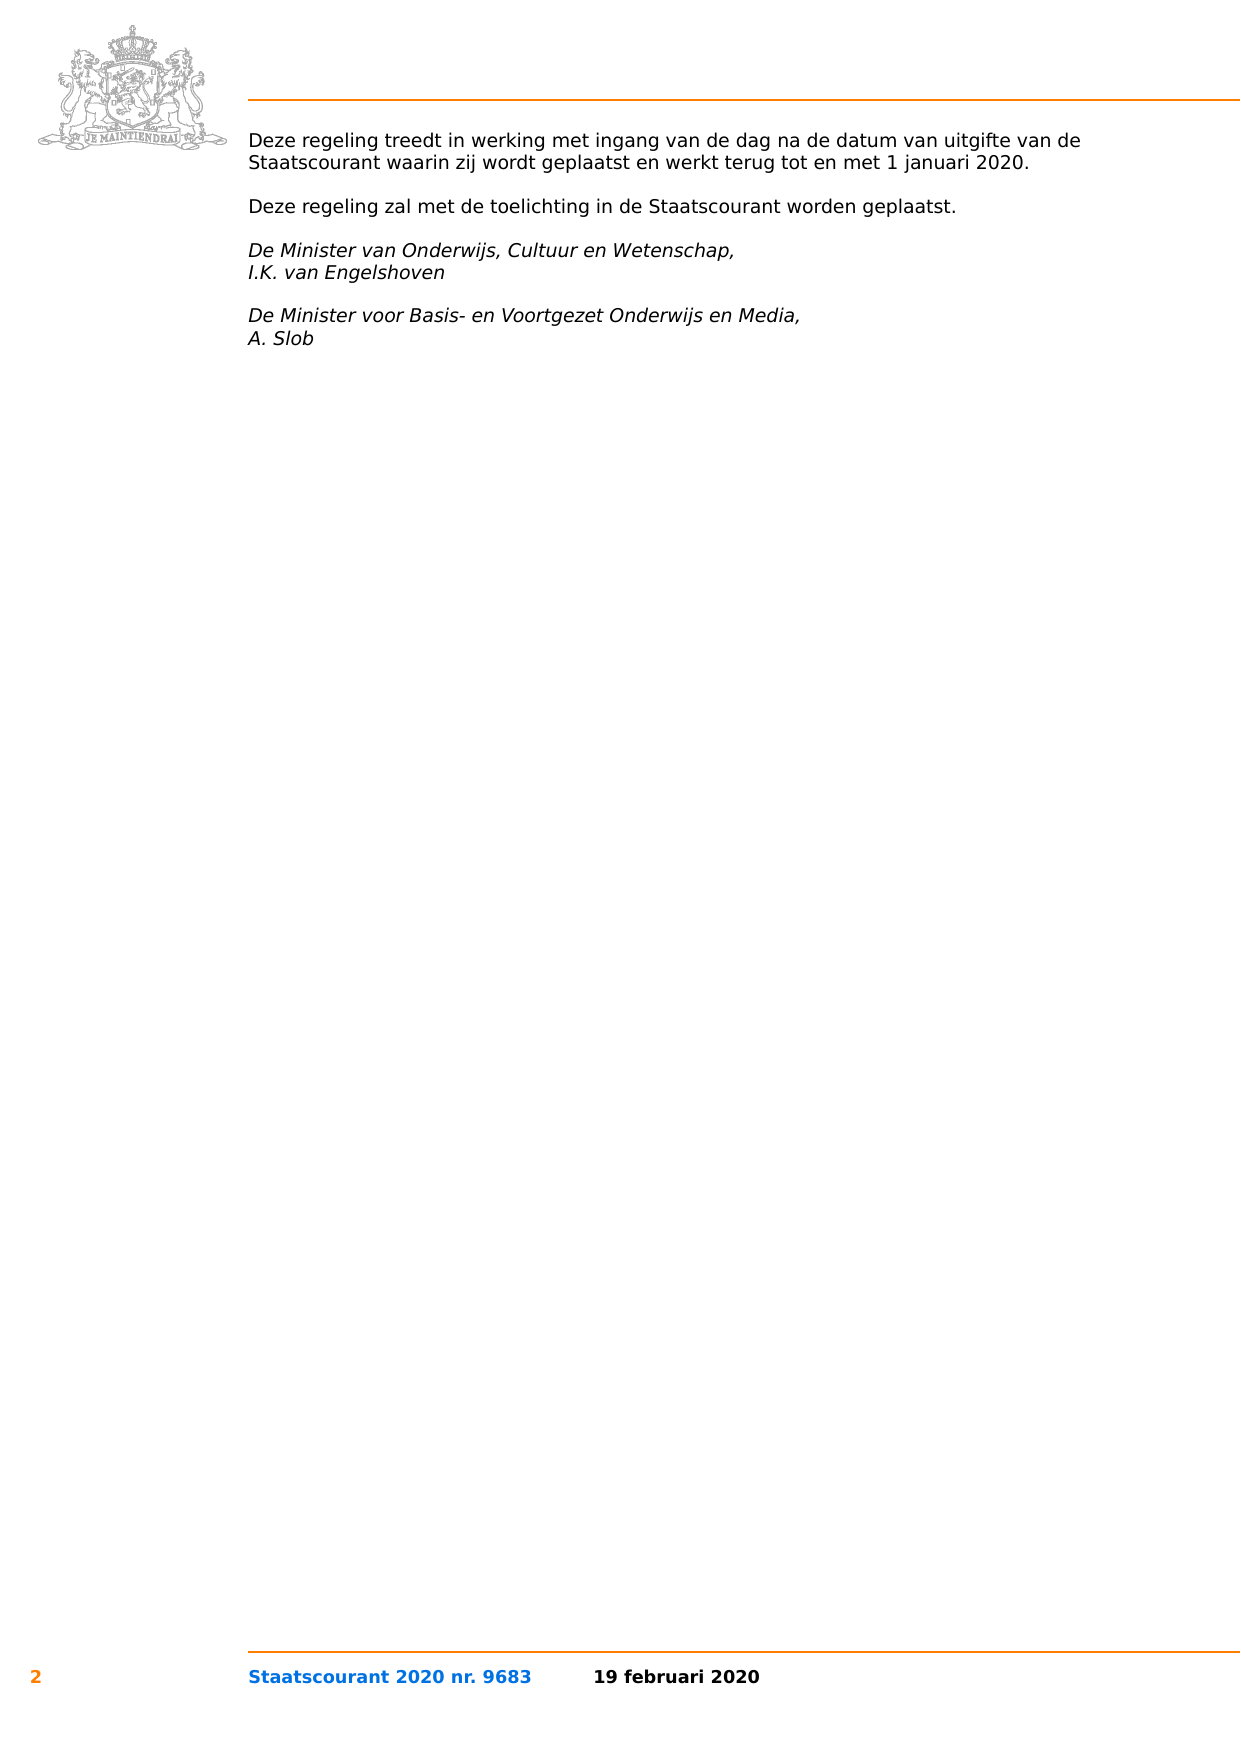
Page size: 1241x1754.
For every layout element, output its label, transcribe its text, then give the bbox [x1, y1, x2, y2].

picture [38, 25, 227, 150]
text De Minister voor Basis- en Voortgezet Onderwijs en Media, A. Slob [248, 305, 1163, 349]
text De Minister van Onderwijs, Cultuur en Wetenschap, I.K. van Engelshoven [248, 239, 1163, 283]
text Deze regeling treedt in werking met ingang van de dag na de datum van uitgifte van de Staatscourant waarin zij wordt geplaatst en werkt terug tot en met 1 januari 2020. [248, 130, 1163, 174]
text Deze regeling zal met de toelichting in de Staatscourant worden geplaatst. [248, 196, 1163, 218]
